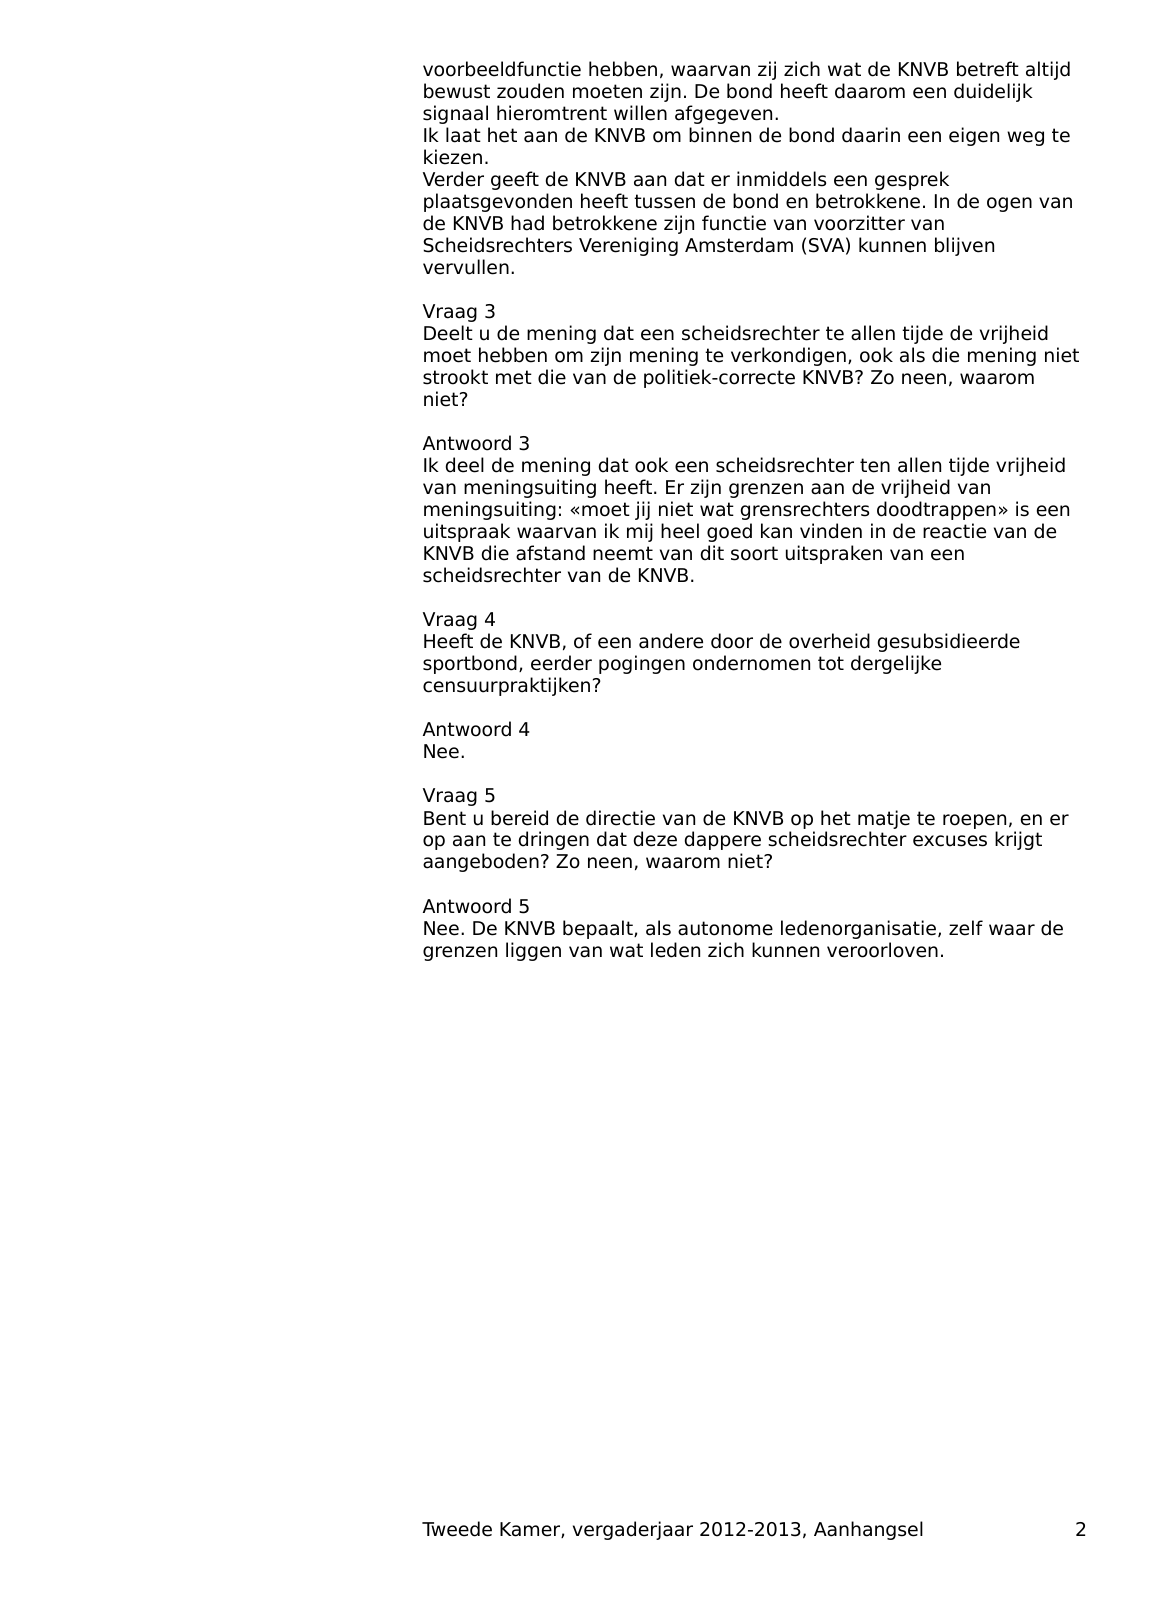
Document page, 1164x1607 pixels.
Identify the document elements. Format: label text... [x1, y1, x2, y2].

text Ik deel de mening dat ook een scheidsrechter ten allen tijde vrijheid van meningsuiting heeft. Er zijn grenzen aan de vrijheid van meningsuiting: «moet jij niet wat grensrechters doodtrappen» is een uitspraak waarvan ik mij heel goed kan vinden in de reactie van de KNVB die afstand neemt van dit soort uitspraken van een scheidsrechter van de KNVB. [422, 455, 1087, 587]
text Nee. [422, 741, 1087, 763]
text voorbeeldfunctie hebben, waarvan zij zich wat de KNVB betreft altijd bewust zouden moeten zijn. De bond heeft daarom een duidelijk signaal hieromtrent willen afgegeven. [422, 59, 1087, 125]
text Nee. De KNVB bepaalt, als autonome ledenorganisatie, zelf waar de grenzen liggen van wat leden zich kunnen veroorloven. [422, 917, 1087, 961]
text Ik laat het aan de KNVB om binnen de bond daarin een eigen weg te kiezen. [422, 125, 1087, 169]
text Vraag 4 [422, 609, 1087, 631]
text Deelt u de mening dat een scheidsrechter te allen tijde de vrijheid moet hebben om zijn mening te verkondigen, ook als die mening niet strookt met die van de politiek-correcte KNVB? Zo neen, waarom niet? [422, 323, 1087, 411]
text Antwoord 3 [422, 433, 1087, 455]
text Vraag 3 [422, 301, 1087, 323]
text Antwoord 4 [422, 719, 1087, 741]
text Heeft de KNVB, of een andere door de overheid gesubsidieerde sportbond, eerder pogingen ondernomen tot dergelijke censuurpraktijken? [422, 631, 1087, 697]
text Verder geeft de KNVB aan dat er inmiddels een gesprek plaatsgevonden heeft tussen de bond en betrokkene. In de ogen van de KNVB had betrokkene zijn functie van voorzitter van Scheidsrechters Vereniging Amsterdam (SVA) kunnen blijven vervullen. [422, 169, 1087, 279]
text Vraag 5 [422, 785, 1087, 807]
text Bent u bereid de directie van de KNVB op het matje te roepen, en er op aan te dringen dat deze dappere scheidsrechter excuses krijgt aangeboden? Zo neen, waarom niet? [422, 807, 1087, 873]
text Antwoord 5 [422, 896, 1087, 917]
